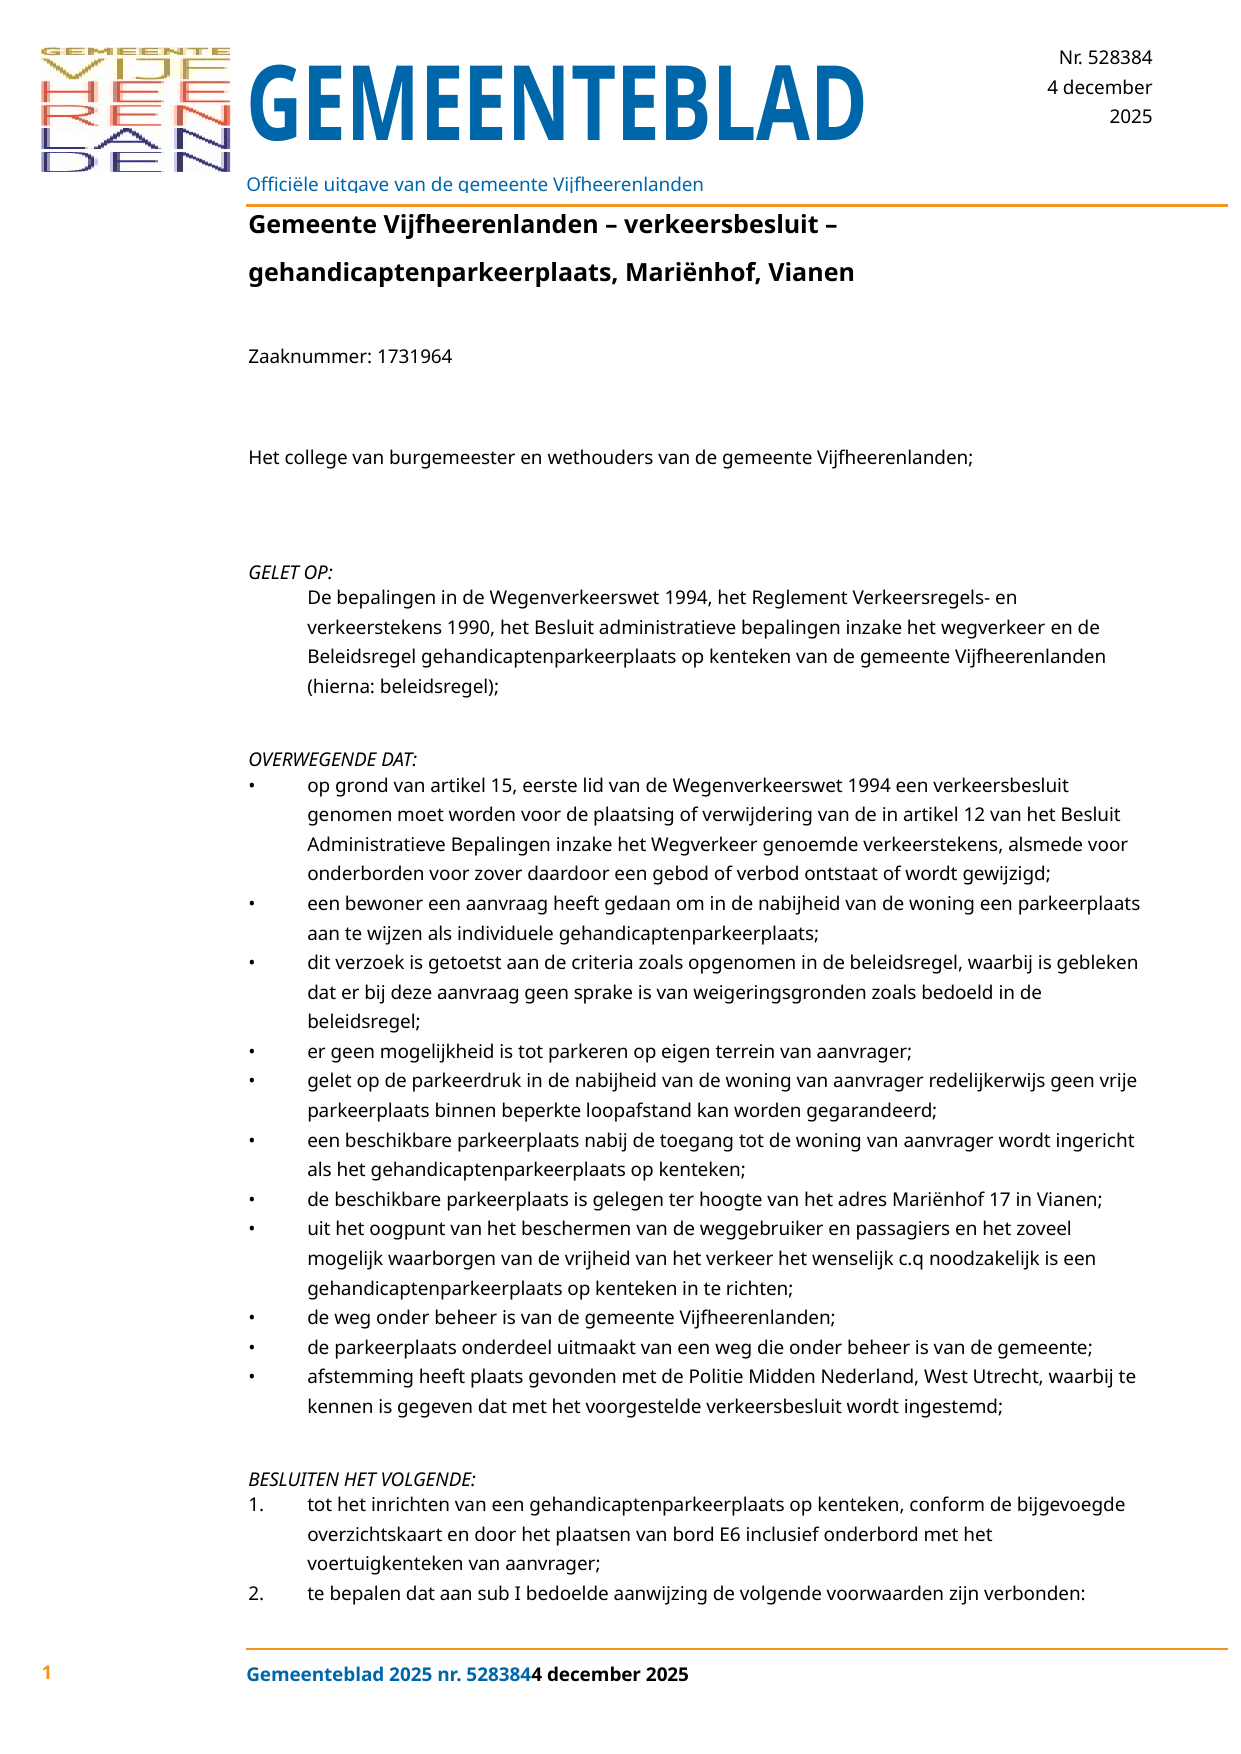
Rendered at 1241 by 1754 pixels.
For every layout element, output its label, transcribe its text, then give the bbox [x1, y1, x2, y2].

list op grond van artikel 15, eerste lid van de Wegenverkeerswet 1994 een verkeersbesluit genomen moet worden voor de plaatsing of verwijdering van de in artikel 12 van het Besluit Administratieve Bepalingen inzake het Wegverkeer genoemde verkeerstekens, alsmede voor onderborden voor zover daardoor een gebod of verbod ontstaat of wordt gewijzigd; [248, 772, 1152, 886]
list een beschikbare parkeerplaats nabij de toegang tot de woning van aanvrager wordt ingericht als het gehandicaptenparkeerplaats op kenteken; [248, 1127, 1152, 1182]
list uit het oogpunt van het beschermen van de weggebruiker en passagiers en het zoveel mogelijk waarborgen van de vrijheid van het verkeer het wenselijk c.q noodzakelijk is een gehandicaptenparkeerplaats op kenteken in te richten; [248, 1216, 1152, 1300]
list te bepalen dat aan sub I bedoelde aanwijzing de volgende voorwaarden zijn verbonden: [248, 1580, 1152, 1606]
picture [41, 47, 231, 172]
list de beschikbare parkeerplaats is gelegen ter hoogte van het adres Mariënhof 17 in Vianen; [248, 1186, 1152, 1212]
list afstemming heeft plaats gevonden met de Politie Midden Nederland, West Utrecht, waarbij te kennen is gegeven dat met het voorgestelde verkeersbesluit wordt ingestemd; [248, 1363, 1152, 1419]
text BESLUITEN HET VOLGENDE: [248, 1466, 1152, 1491]
text OVERWEGENDE DAT: [248, 746, 1152, 772]
list tot het inrichten van een gehandicaptenparkeerplaats op kenteken, conform de bijgevoegde overzichtskaart en door het plaatsen van bord E6 inclusief onderbord met het voertuigkenteken van aanvrager; [248, 1491, 1152, 1576]
list er geen mogelijkheid is tot parkeren op eigen terrein van aanvrager; [248, 1038, 1152, 1064]
list de parkeerplaats onderdeel uitmaakt van een weg die onder beheer is van de gemeente; [248, 1334, 1152, 1359]
list dit verzoek is getoetst aan de criteria zoals opgenomen in de beleidsregel, waarbij is gebleken dat er bij deze aanvraag geen sprake is van weigeringsgronden zoals bedoeld in de beleidsregel; [248, 949, 1152, 1034]
text GELET OP: [248, 559, 1152, 584]
text Het college van burgemeester en wethouders van de gemeente Vijfheerenlanden; [248, 444, 1152, 470]
list De bepalingen in de Wegenverkeerswet 1994, het Reglement Verkeersregels- en verkeerstekens 1990, het Besluit administratieve bepalingen inzake het wegverkeer en de Beleidsregel gehandicaptenparkeerplaats op kenteken van de gemeente Vijfheerenlanden (hierna: beleidsregel); [248, 584, 1152, 699]
list een bewoner een aanvraag heeft gedaan om in de nabijheid van de woning een parkeerplaats aan te wijzen als individuele gehandicaptenparkeerplaats; [248, 890, 1152, 945]
list de weg onder beheer is van de gemeente Vijfheerenlanden; [248, 1304, 1152, 1330]
list gelet op de parkeerdruk in de nabijheid van de woning van aanvrager redelijkerwijs geen vrije parkeerplaats binnen beperkte loopafstand kan worden gegarandeerd; [248, 1068, 1152, 1123]
text Zaaknummer: 1731964 [248, 344, 1152, 369]
text Gemeente Vijfheerenlanden – verkeersbesluit – gehandicaptenparkeerplaats, Mariënhof, Vianen [248, 207, 1152, 288]
